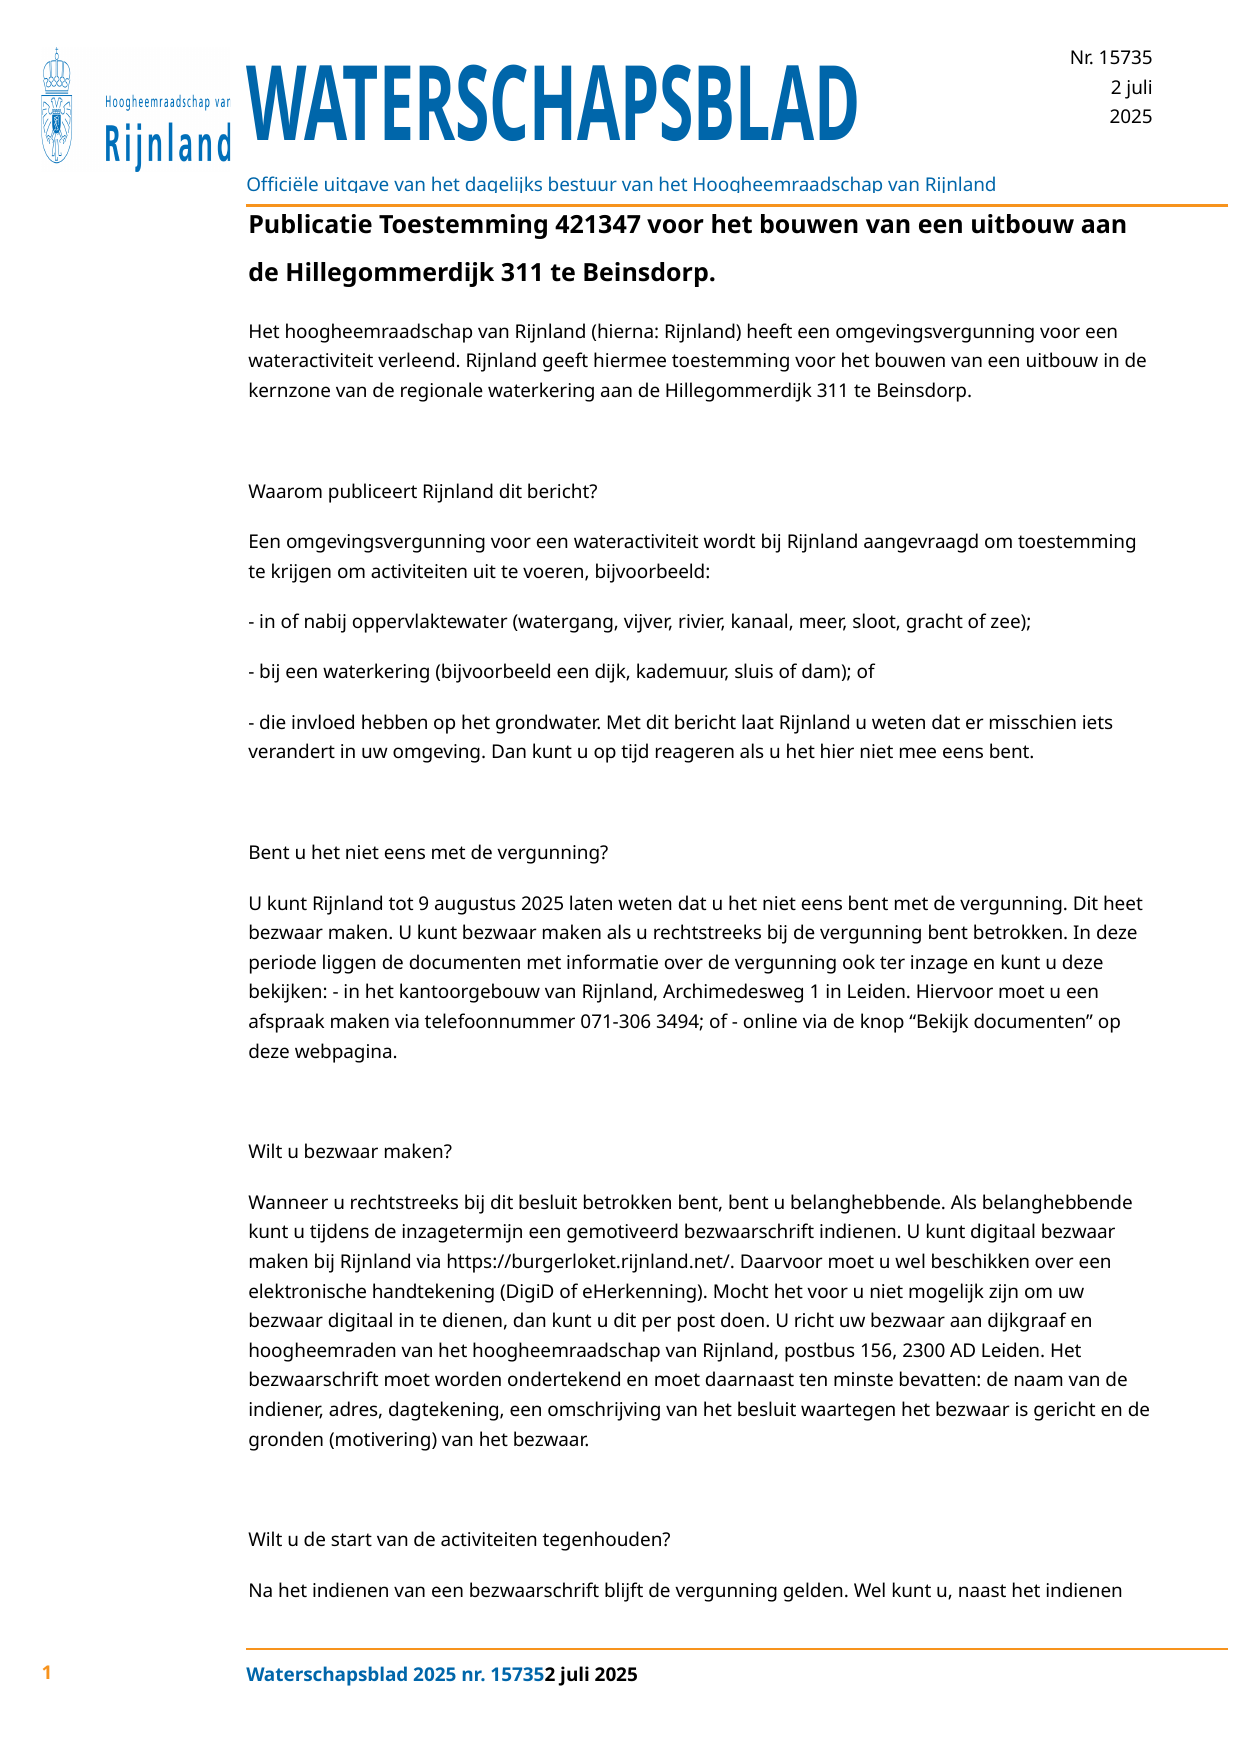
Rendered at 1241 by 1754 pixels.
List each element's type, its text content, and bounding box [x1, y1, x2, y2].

text Wilt u de start van de activiteiten tegenhouden? [248, 1527, 1152, 1552]
text Wilt u bezwaar maken? [248, 1139, 1152, 1164]
text - die invloed hebben op het grondwater. Met dit bericht laat Rijnland u weten dat er misschien iets verandert in uw omgeving. Dan kunt u op tijd reageren als u het hier niet mee eens bent. [248, 709, 1152, 764]
text Het hoogheemraadschap van Rijnland (hierna: Rijnland) heeft een omgevingsvergunning voor een wateractiviteit verleend. Rijnland geeft hiermee toestemming voor het bouwen van een uitbouw in de kernzone van de regionale waterkering aan de Hillegommerdijk 311 te Beinsdorp. [248, 318, 1152, 403]
text Publicatie Toestemming 421347 voor het bouwen van een uitbouw aan de Hillegommerdijk 311 te Beinsdorp. [248, 207, 1152, 288]
text Wanneer u rechtstreeks bij dit besluit betrokken bent, bent u belanghebbende. Als belanghebbende kunt u tijdens de inzagetermijn een gemotiveerd bezwaarschrift indienen. U kunt digitaal bezwaar maken bij Rijnland via https://burgerloket.rijnland.net/. Daarvoor moet u wel beschikken over een elektronische handtekening (DigiD of eHerkenning). Mocht het voor u niet mogelijk zijn om uw bezwaar digitaal in te dienen, dan kunt u dit per post doen. U richt uw bezwaar aan dijkgraaf en hoogheemraden van het hoogheemraadschap van Rijnland, postbus 156, 2300 AD Leiden. Het bezwaarschrift moet worden ondertekend en moet daarnaast ten minste bevatten: de naam van de indiener, adres, dagtekening, een omschrijving van het besluit waartegen het bezwaar is gericht en de gronden (motivering) van het bezwaar. [248, 1189, 1152, 1452]
text - in of nabij oppervlaktewater (watergang, vijver, rivier, kanaal, meer, sloot, gracht of zee); [248, 608, 1152, 634]
text Waarom publiceert Rijnland dit bericht? [248, 478, 1152, 504]
picture [41, 47, 231, 172]
text Een omgevingsvergunning voor een wateractiviteit wordt bij Rijnland aangevraagd om toestemming te krijgen om activiteiten uit te voeren, bijvoorbeeld: [248, 528, 1152, 584]
text U kunt Rijnland tot 9 augustus 2025 laten weten dat u het niet eens bent met de vergunning. Dit heet bezwaar maken. U kunt bezwaar maken als u rechtstreeks bij de vergunning bent betrokken. In deze periode liggen de documenten met informatie over de vergunning ook ter inzage en kunt u deze bekijken: - in het kantoorgebouw van Rijnland, Archimedesweg 1 in Leiden. Hiervoor moet u een afspraak maken via telefoonnummer 071-306 3494; of - online via de knop “Bekijk documenten” op deze webpagina. [248, 890, 1152, 1064]
text Na het indienen van een bezwaarschrift blijft de vergunning gelden. Wel kunt u, naast het indienen [248, 1577, 1152, 1603]
text Bent u het niet eens met de vergunning? [248, 839, 1152, 865]
text - bij een waterkering (bijvoorbeeld een dijk, kademuur, sluis of dam); of [248, 659, 1152, 684]
